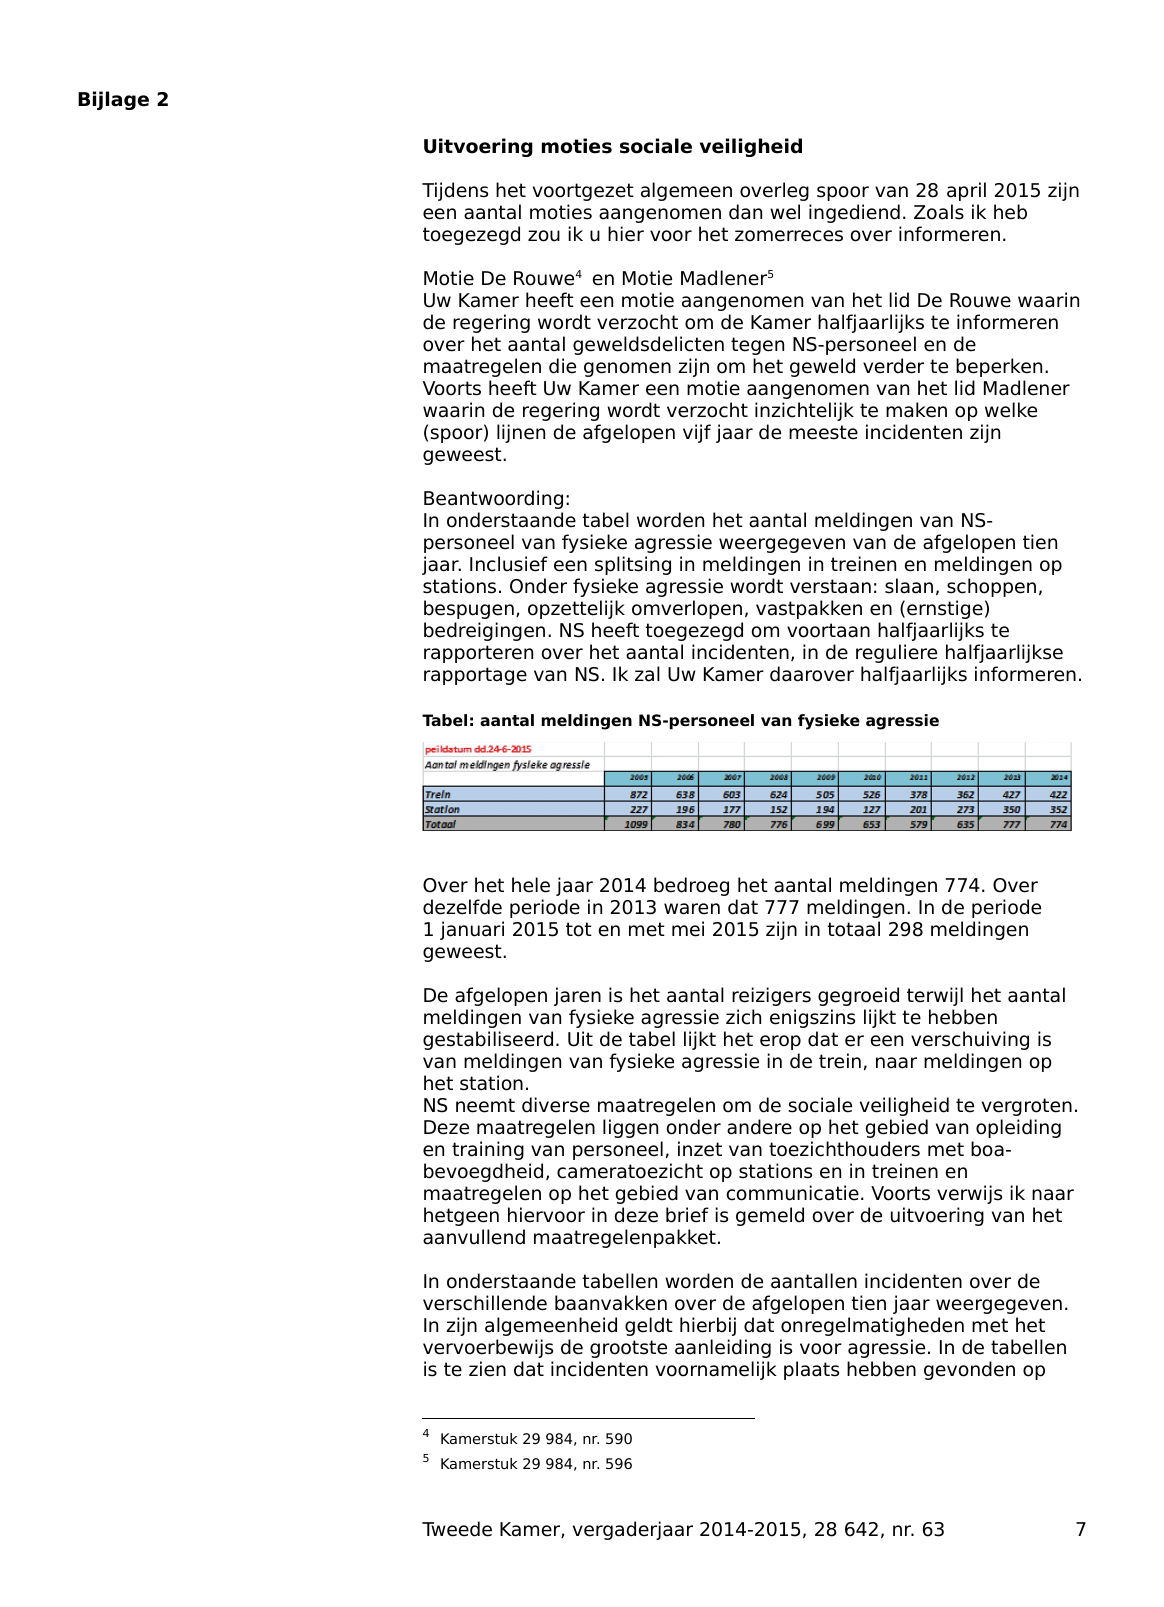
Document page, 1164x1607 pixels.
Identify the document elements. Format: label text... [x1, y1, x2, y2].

text Motie De Rouwe en Motie Madlener [422, 268, 1087, 290]
text Over het hele jaar 2014 bedroeg het aantal meldingen 774. Over dezelfde periode in 2013 waren dat 777 meldingen. In de periode 1 januari 2015 tot en met mei 2015 zijn in totaal 298 meldingen geweest. [422, 875, 1087, 963]
picture [422, 742, 1072, 831]
text In onderstaande tabellen worden de aantallen incidenten over de verschillende baanvakken over de afgelopen tien jaar weergegeven. In zijn algemeenheid geldt hierbij dat onregelmatigheden met het vervoerbewijs de grootste aanleiding is voor agressie. In de tabellen is te zien dat incidenten voornamelijk plaats hebben gevonden op [422, 1271, 1087, 1381]
text Voorts heeft Uw Kamer een motie aangenomen van het lid Madlener waarin de regering wordt verzocht inzichtelijk te maken op welke (spoor) lijnen de afgelopen vijf jaar de meeste incidenten zijn geweest. [422, 378, 1087, 466]
text Beantwoording: [422, 488, 1087, 510]
text Kamerstuk 29 984, nr. 590 [422, 1427, 1087, 1449]
text Kamerstuk 29 984, nr. 596 [422, 1452, 1087, 1474]
subtitle Uitvoering moties sociale veiligheid [422, 136, 1087, 158]
text De afgelopen jaren is het aantal reizigers gegroeid terwijl het aantal meldingen van fysieke agressie zich enigszins lijkt te hebben gestabiliseerd. Uit de tabel lijkt het erop dat er een verschuiving is van meldingen van fysieke agressie in de trein, naar meldingen op het station. [422, 985, 1087, 1095]
text Tijdens het voortgezet algemeen overleg spoor van 28 april 2015 zijn een aantal moties aangenomen dan wel ingediend. Zoals ik heb toegezegd zou ik u hier voor het zomerreces over informeren. [422, 180, 1087, 246]
text In onderstaande tabel worden het aantal meldingen van NS- personeel van fysieke agressie weergegeven van de afgelopen tien jaar. Inclusief een splitsing in meldingen in treinen en meldingen op stations. Onder fysieke agressie wordt verstaan: slaan, schoppen, bespugen, opzettelijk omverlopen, vastpakken en (ernstige) bedreigingen. NS heeft toegezegd om voortaan halfjaarlijks te rapporteren over het aantal incidenten, in de reguliere halfjaarlijkse rapportage van NS. Ik zal Uw Kamer daarover halfjaarlijks informeren. [422, 510, 1087, 686]
subtitle Bijlage 2 [77, 89, 1087, 111]
text Tabel: aantal meldingen NS-personeel van fysieke agressie [422, 712, 1072, 730]
text NS neemt diverse maatregelen om de sociale veiligheid te vergroten. Deze maatregelen liggen onder andere op het gebied van opleiding en training van personeel, inzet van toezichthouders met boa- bevoegdheid, cameratoezicht op stations en in treinen en maatregelen op het gebied van communicatie. Voorts verwijs ik naar hetgeen hiervoor in deze brief is gemeld over de uitvoering van het aanvullend maatregelenpakket. [422, 1095, 1087, 1249]
text Uw Kamer heeft een motie aangenomen van het lid De Rouwe waarin de regering wordt verzocht om de Kamer halfjaarlijks te informeren over het aantal geweldsdelicten tegen NS-personeel en de maatregelen die genomen zijn om het geweld verder te beperken. [422, 290, 1087, 378]
